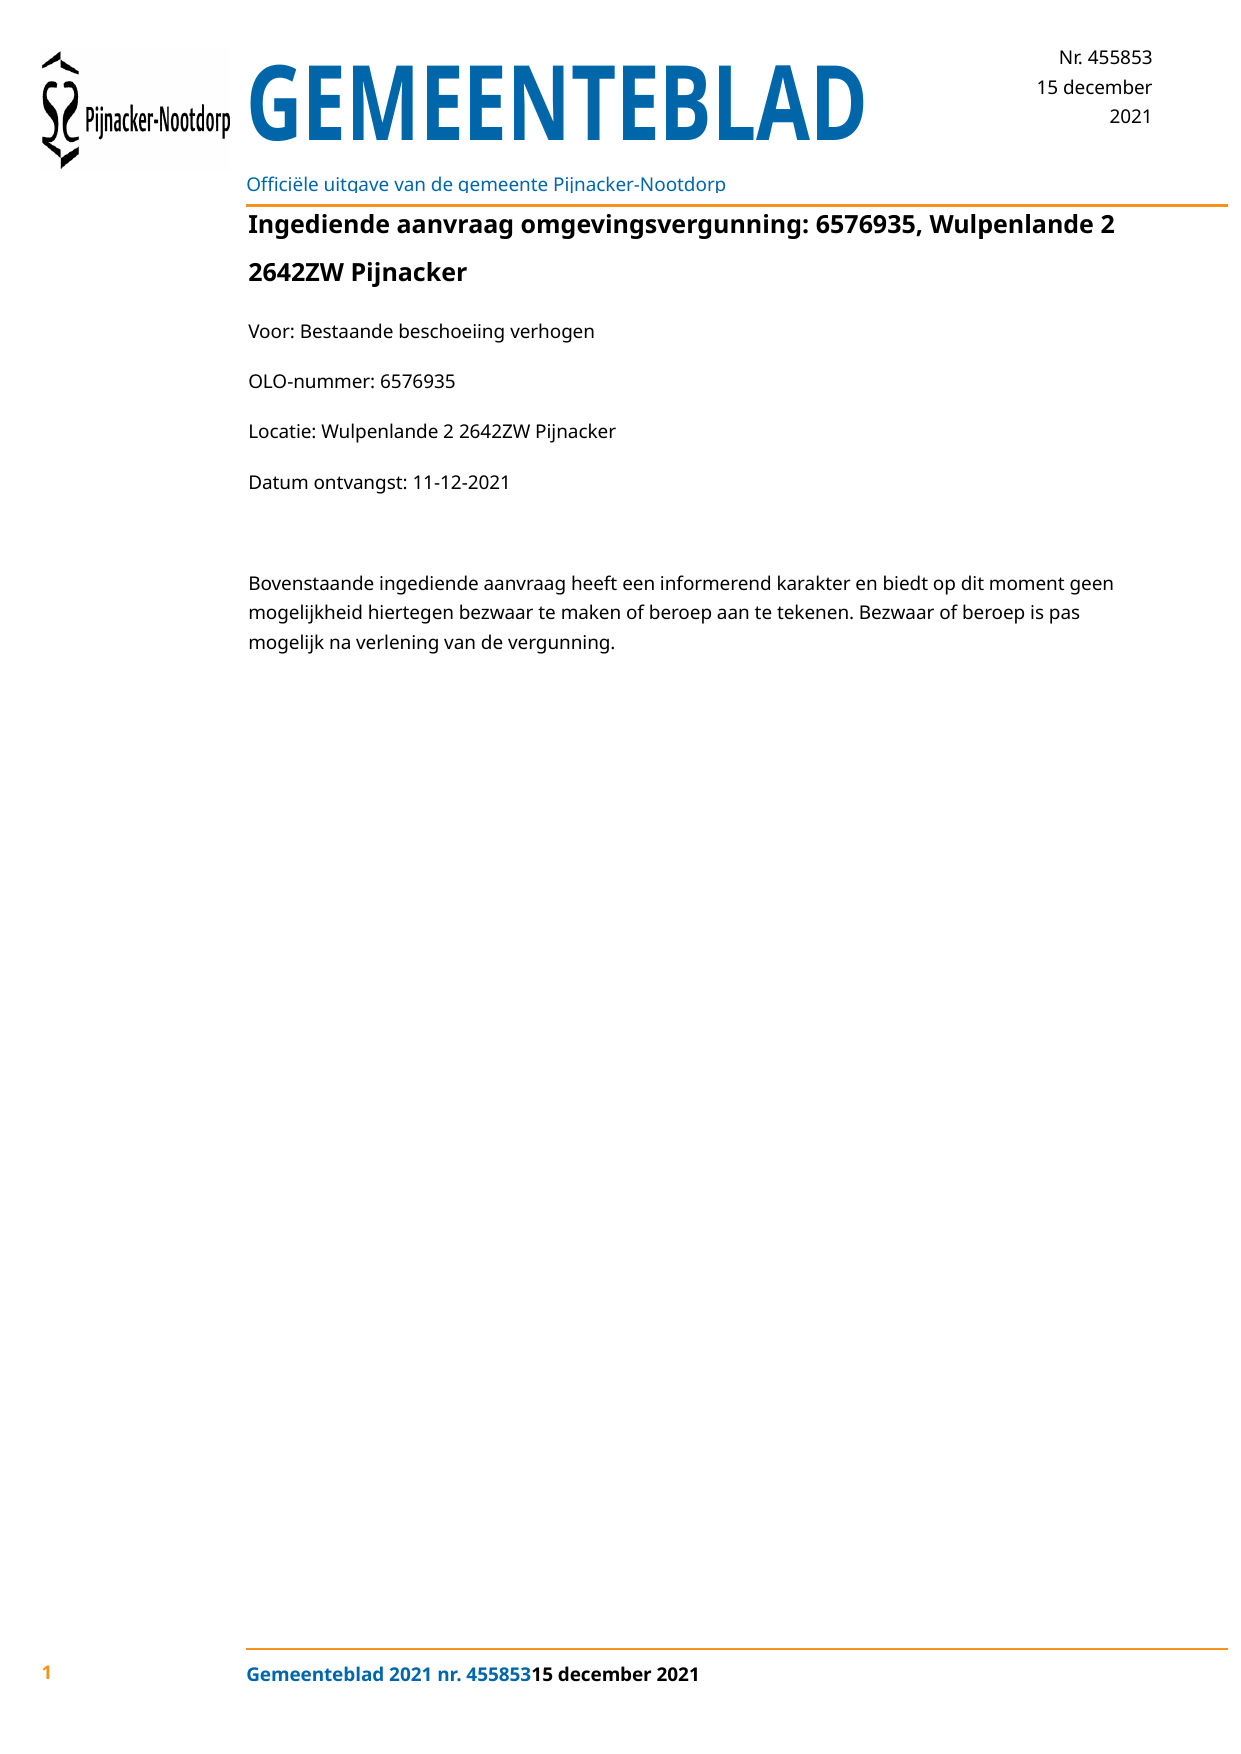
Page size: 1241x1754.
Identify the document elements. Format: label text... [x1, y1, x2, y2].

text Voor: Bestaande beschoeiing verhogen [248, 318, 1152, 344]
text Ingediende aanvraag omgevingsvergunning: 6576935, Wulpenlande 2 2642ZW Pijnacker [248, 207, 1152, 288]
text OLO-nummer: 6576935 [248, 368, 1152, 394]
text Datum ontvangst: 11-12-2021 [248, 469, 1152, 495]
text Locatie: Wulpenlande 2 2642ZW Pijnacker [248, 419, 1152, 444]
picture [41, 47, 231, 172]
text Bovenstaande ingediende aanvraag heeft een informerend karakter en biedt op dit moment geen mogelijkheid hiertegen bezwaar te maken of beroep aan te tekenen. Bezwaar of beroep is pas mogelijk na verlening van de vergunning. [248, 570, 1152, 655]
